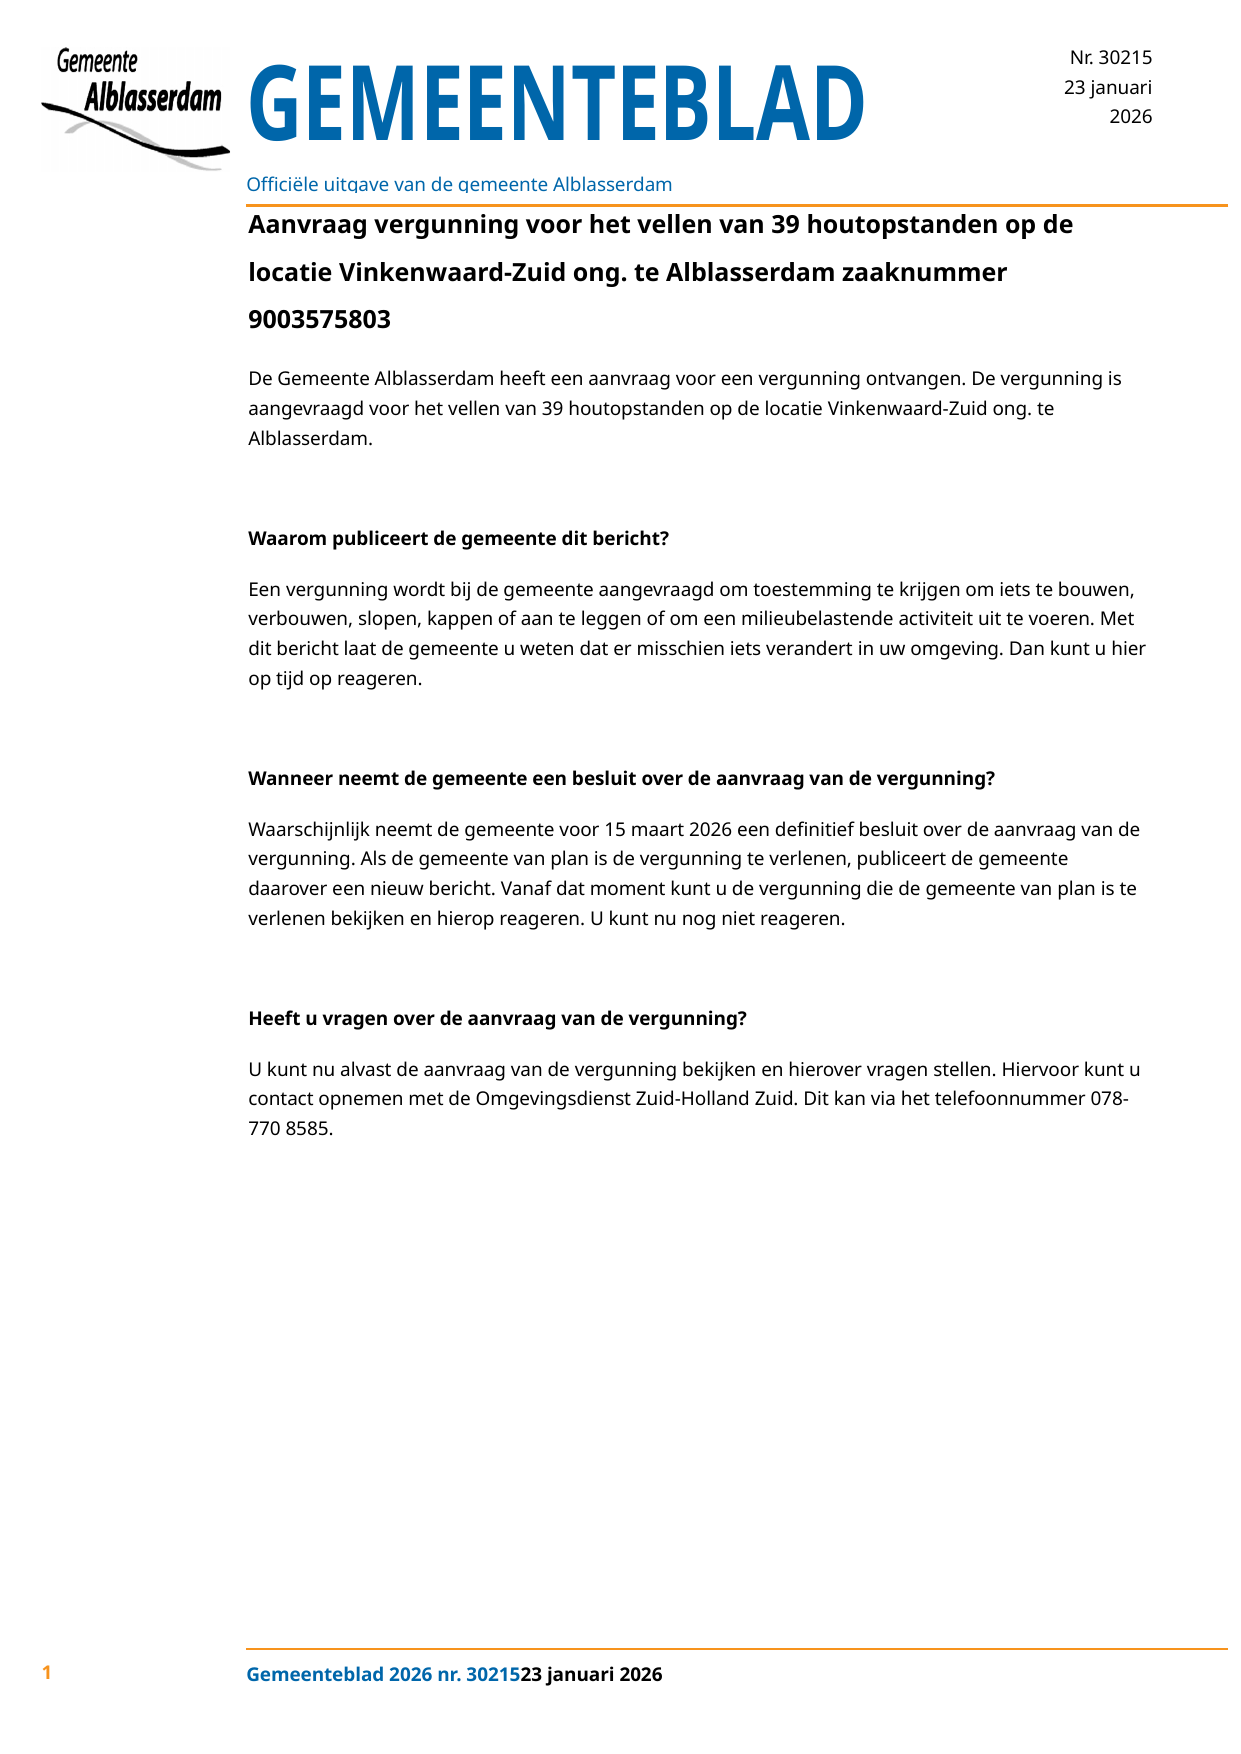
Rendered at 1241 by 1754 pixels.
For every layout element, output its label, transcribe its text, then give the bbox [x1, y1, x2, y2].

text U kunt nu alvast de aanvraag van de vergunning bekijken en hierover vragen stellen. Hiervoor kunt u contact opnemen met de Omgevingsdienst Zuid-Holland Zuid. Dit kan via het telefoonnummer 078-770 8585. [248, 1056, 1152, 1141]
text Heeft u vragen over de aanvraag van de vergunning? [248, 1006, 1152, 1031]
text Een vergunning wordt bij de gemeente aangevraagd om toestemming te krijgen om iets te bouwen, verbouwen, slopen, kappen of aan te leggen of om een milieubelastende activiteit uit te voeren. Met dit bericht laat de gemeente u weten dat er misschien iets verandert in uw omgeving. Dan kunt u hier op tijd op reageren. [248, 576, 1152, 690]
text Wanneer neemt de gemeente een besluit over de aanvraag van de vergunning? [248, 766, 1152, 791]
text De Gemeente Alblasserdam heeft een aanvraag voor een vergunning ontvangen. De vergunning is aangevraagd voor het vellen van 39 houtopstanden op de locatie Vinkenwaard-Zuid ong. te Alblasserdam. [248, 366, 1152, 450]
picture [41, 47, 231, 172]
text Aanvraag vergunning voor het vellen van 39 houtopstanden op de locatie Vinkenwaard-Zuid ong. te Alblasserdam zaaknummer 9003575803 [248, 207, 1152, 336]
text Waarom publiceert de gemeente dit bericht? [248, 526, 1152, 551]
text Waarschijnlijk neemt de gemeente voor 15 maart 2026 een definitief besluit over de aanvraag van de vergunning. Als de gemeente van plan is de vergunning te verlenen, publiceert de gemeente daarover een nieuw bericht. Vanaf dat moment kunt u de vergunning die de gemeente van plan is te verlenen bekijken en hierop reageren. U kunt nu nog niet reageren. [248, 816, 1152, 930]
